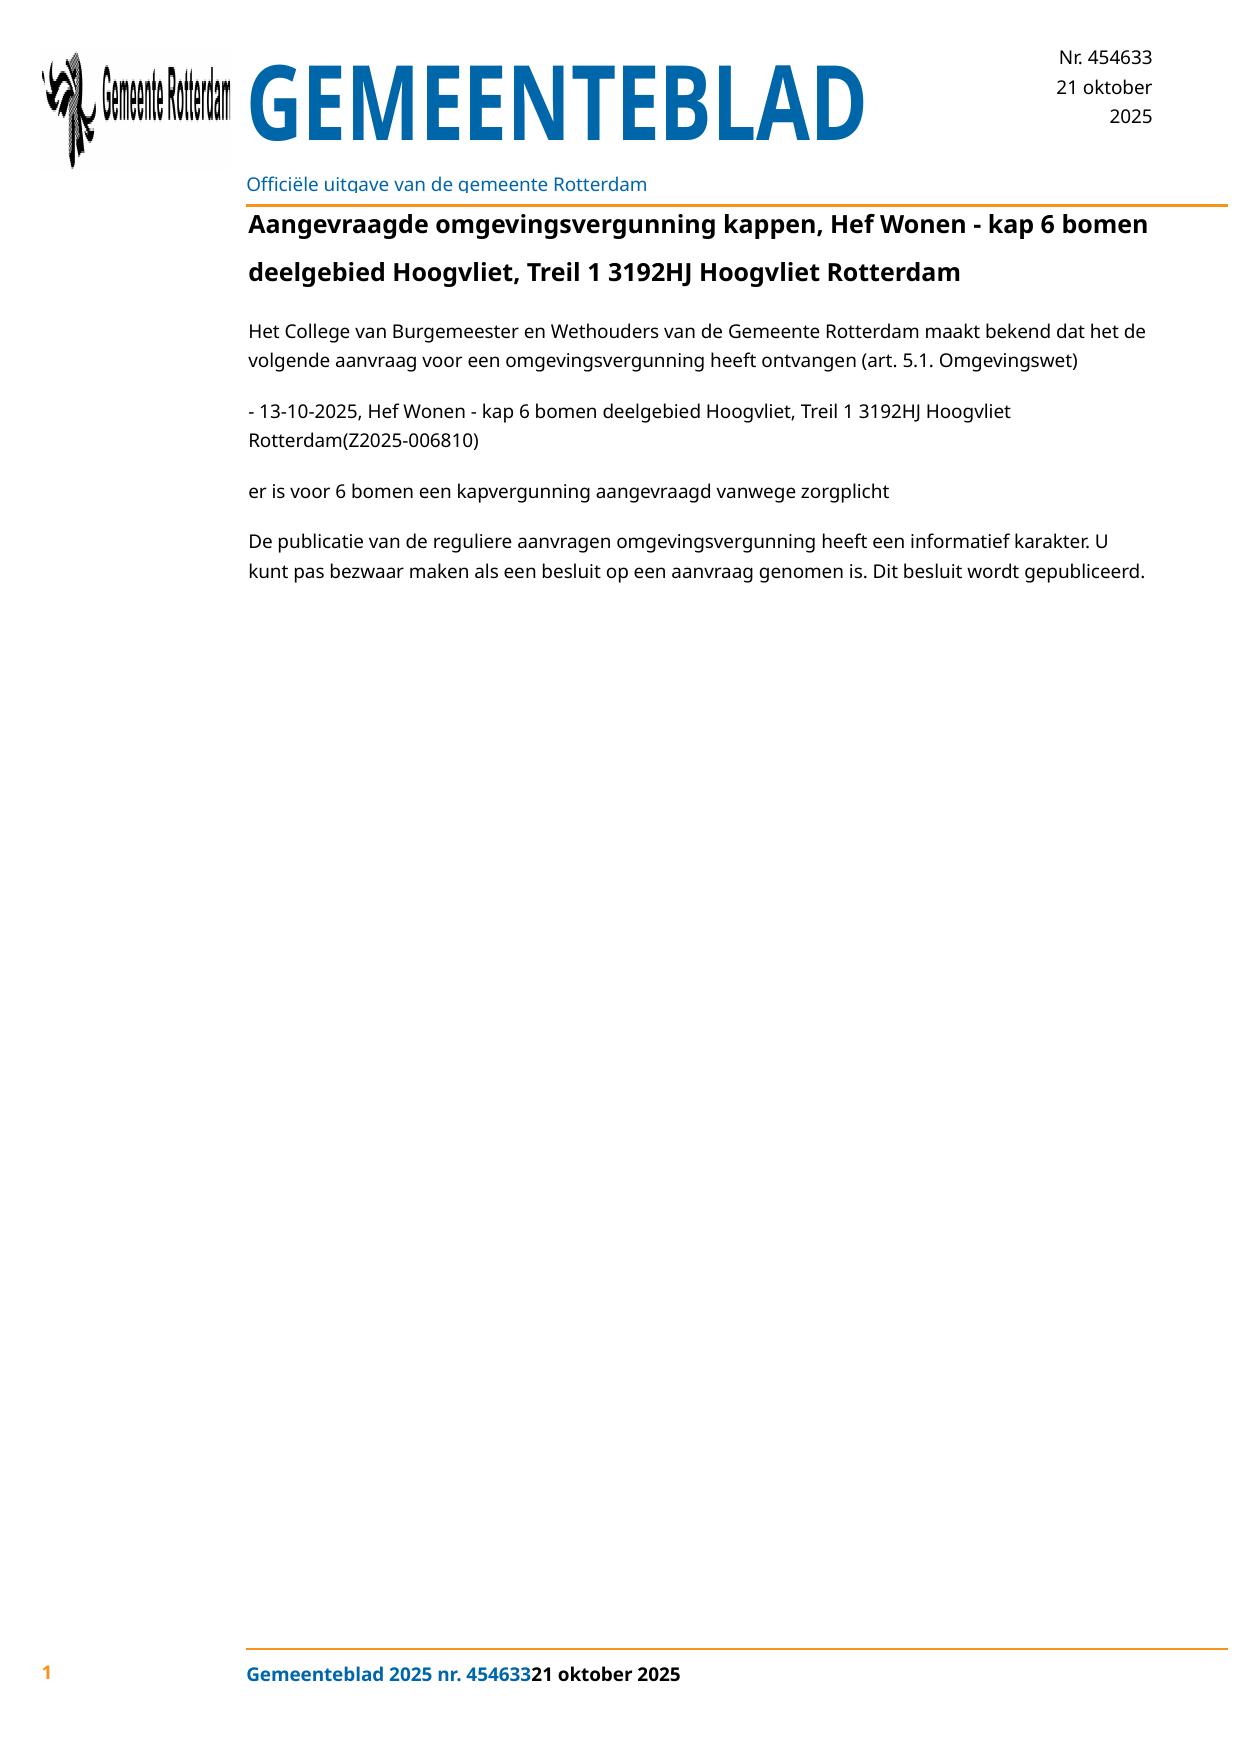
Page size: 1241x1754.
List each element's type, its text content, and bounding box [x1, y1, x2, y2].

text - 13-10-2025, Hef Wonen - kap 6 bomen deelgebied Hoogvliet, Treil 1 3192HJ Hoogvliet Rotterdam(Z2025-006810) [248, 398, 1152, 453]
text Het College van Burgemeester en Wethouders van de Gemeente Rotterdam maakt bekend dat het de volgende aanvraag voor een omgevingsvergunning heeft ontvangen (art. 5.1. Omgevingswet) [248, 318, 1152, 373]
text Aangevraagde omgevingsvergunning kappen, Hef Wonen - kap 6 bomen deelgebied Hoogvliet, Treil 1 3192HJ Hoogvliet Rotterdam [248, 207, 1152, 288]
text er is voor 6 bomen een kapvergunning aangevraagd vanwege zorgplicht [248, 478, 1152, 504]
picture [41, 47, 231, 172]
text De publicatie van de reguliere aanvragen omgevingsvergunning heeft een informatief karakter. U kunt pas bezwaar maken als een besluit op een aanvraag genomen is. Dit besluit wordt gepubliceerd. [248, 528, 1152, 584]
